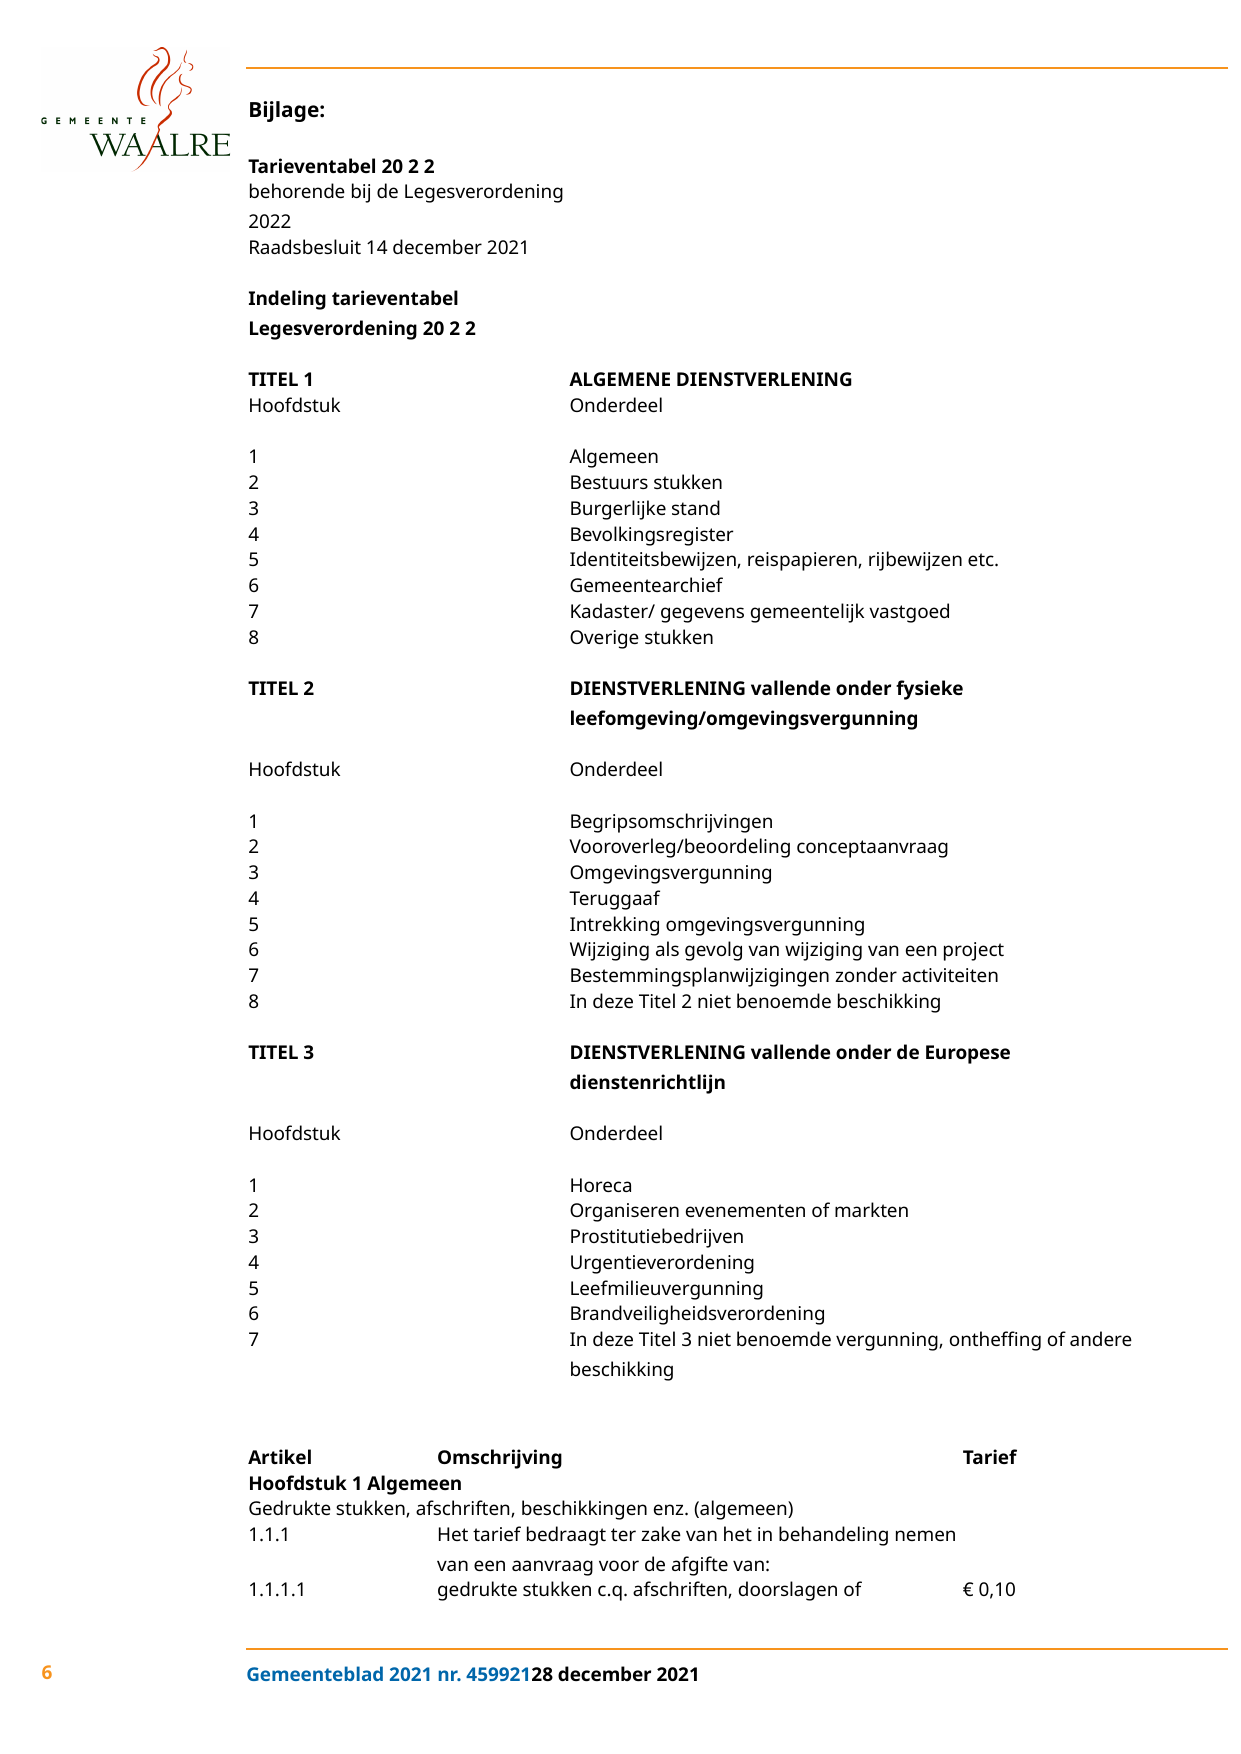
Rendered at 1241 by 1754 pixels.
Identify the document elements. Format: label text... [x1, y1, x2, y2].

table_cell [248, 1014, 569, 1039]
table_cell Teruggaaf [569, 885, 1152, 911]
table_header Tarieventabel 20 2 2 [248, 153, 569, 179]
table_cell 7 [248, 1326, 569, 1382]
table_cell TITEL 1 [248, 367, 569, 392]
table_cell 7 [248, 962, 569, 988]
table_cell Onderdeel [569, 1120, 1152, 1146]
table_cell behorende bij de Legesverordening 2022 [248, 179, 569, 234]
table_cell 1 [248, 444, 569, 469]
table_cell [963, 1521, 1152, 1577]
table_cell [569, 341, 1152, 367]
table_cell Gemeentearchief [569, 573, 1152, 598]
table_cell Organiseren evenementen of markten [569, 1198, 1152, 1223]
table_cell Identiteitsbewijzen, reispapieren, rijbewijzen etc. [569, 547, 1152, 572]
table_cell 6 [248, 936, 569, 962]
table_header Omschrijving [437, 1444, 963, 1470]
table_cell [569, 1014, 1152, 1039]
table_cell 8 [248, 988, 569, 1014]
table_cell In deze Titel 2 niet benoemde beschikking [569, 988, 1152, 1014]
table_cell Bevolkingsregister [569, 521, 1152, 547]
table_cell Onderdeel [569, 392, 1152, 418]
table_cell 4 [248, 1249, 569, 1275]
table_cell Bestemmingsplanwijzigingen zonder activiteiten [569, 962, 1152, 988]
table_cell Onderdeel [569, 756, 1152, 782]
text Bijlage: [248, 95, 1152, 123]
table_cell Brandveiligheidsverordening [569, 1301, 1152, 1326]
table_cell 3 [248, 859, 569, 885]
table_cell 2 [248, 834, 569, 859]
table_cell [248, 650, 569, 675]
table_cell 3 [248, 1223, 569, 1249]
table_header Artikel [248, 1444, 437, 1470]
table_cell 6 [248, 573, 569, 598]
table_cell 3 [248, 495, 569, 521]
table_cell Vooroverleg/beoordeling conceptaanvraag [569, 834, 1152, 859]
table_cell Het tarief bedraagt ter zake van het in behandeling nemen van een aanvraag voor de afgifte van: [437, 1521, 963, 1577]
table_cell 1.1.1.1 [248, 1577, 437, 1602]
table_cell [569, 1146, 1152, 1172]
table_cell Indeling tarieventabel Legesverordening 20 2 2 [248, 286, 569, 341]
table_cell Hoofdstuk 1 Algemeen [248, 1470, 1152, 1496]
table_cell [569, 650, 1152, 675]
table_cell 2 [248, 1198, 569, 1223]
table_cell 4 [248, 521, 569, 547]
table_cell [248, 1146, 569, 1172]
table_cell DIENSTVERLENING vallende onder de Europese dienstenrichtlijn [569, 1039, 1152, 1095]
table_cell [248, 782, 569, 808]
table_cell 5 [248, 1275, 569, 1301]
table_cell 1 [248, 808, 569, 833]
table_cell 1 [248, 1172, 569, 1198]
table_cell Hoofdstuk [248, 756, 569, 782]
table_header Tarief [963, 1444, 1152, 1470]
table_cell Begripsomschrijvingen [569, 808, 1152, 833]
table_cell 7 [248, 598, 569, 624]
table_cell Bestuurs stukken [569, 470, 1152, 495]
table_cell Intrekking omgevingsvergunning [569, 911, 1152, 936]
table_cell Algemeen [569, 444, 1152, 469]
table_cell [569, 782, 1152, 808]
table_cell Hoofdstuk [248, 392, 569, 418]
table_cell [248, 1095, 569, 1120]
table_cell TITEL 3 [248, 1039, 569, 1095]
table_cell Burgerlijke stand [569, 495, 1152, 521]
table_cell Prostitutiebedrijven [569, 1223, 1152, 1249]
table_cell [248, 260, 569, 286]
table_cell Kadaster/ gegevens gemeentelijk vastgoed [569, 598, 1152, 624]
table_cell Overige stukken [569, 624, 1152, 649]
table_cell ALGEMENE DIENSTVERLENING [569, 367, 1152, 392]
table_cell TITEL 2 [248, 675, 569, 731]
table_cell DIENSTVERLENING vallende onder fysieke leefomgeving/omgevingsvergunning [569, 675, 1152, 731]
table_cell Urgentieverordening [569, 1249, 1152, 1275]
table_cell 8 [248, 624, 569, 649]
table_cell [569, 418, 1152, 444]
table_cell Leefmilieuvergunning [569, 1275, 1152, 1301]
table_cell In deze Titel 3 niet benoemde vergunning, ontheffing of andere beschikking [569, 1326, 1152, 1382]
table_cell [248, 341, 569, 367]
table_cell [248, 731, 569, 756]
table_cell [248, 418, 569, 444]
table_cell Wijziging als gevolg van wijziging van een project [569, 936, 1152, 962]
table_cell 1.1.1 [248, 1521, 437, 1577]
table_cell 4 [248, 885, 569, 911]
table_cell € 0,10 [963, 1577, 1152, 1602]
table_cell Raadsbesluit 14 december 2021 [248, 234, 569, 260]
table_cell Horeca [569, 1172, 1152, 1198]
table_cell Hoofdstuk [248, 1120, 569, 1146]
table_cell gedrukte stukken c.q. afschriften, doorslagen of [437, 1577, 963, 1602]
table_cell Gedrukte stukken, afschriften, beschikkingen enz. (algemeen) [248, 1496, 1152, 1521]
table_cell 5 [248, 911, 569, 936]
table_cell [569, 260, 1152, 286]
table_cell 5 [248, 547, 569, 572]
table_cell 2 [248, 470, 569, 495]
table_cell 6 [248, 1301, 569, 1326]
table_cell Omgevingsvergunning [569, 859, 1152, 885]
picture [41, 47, 231, 172]
